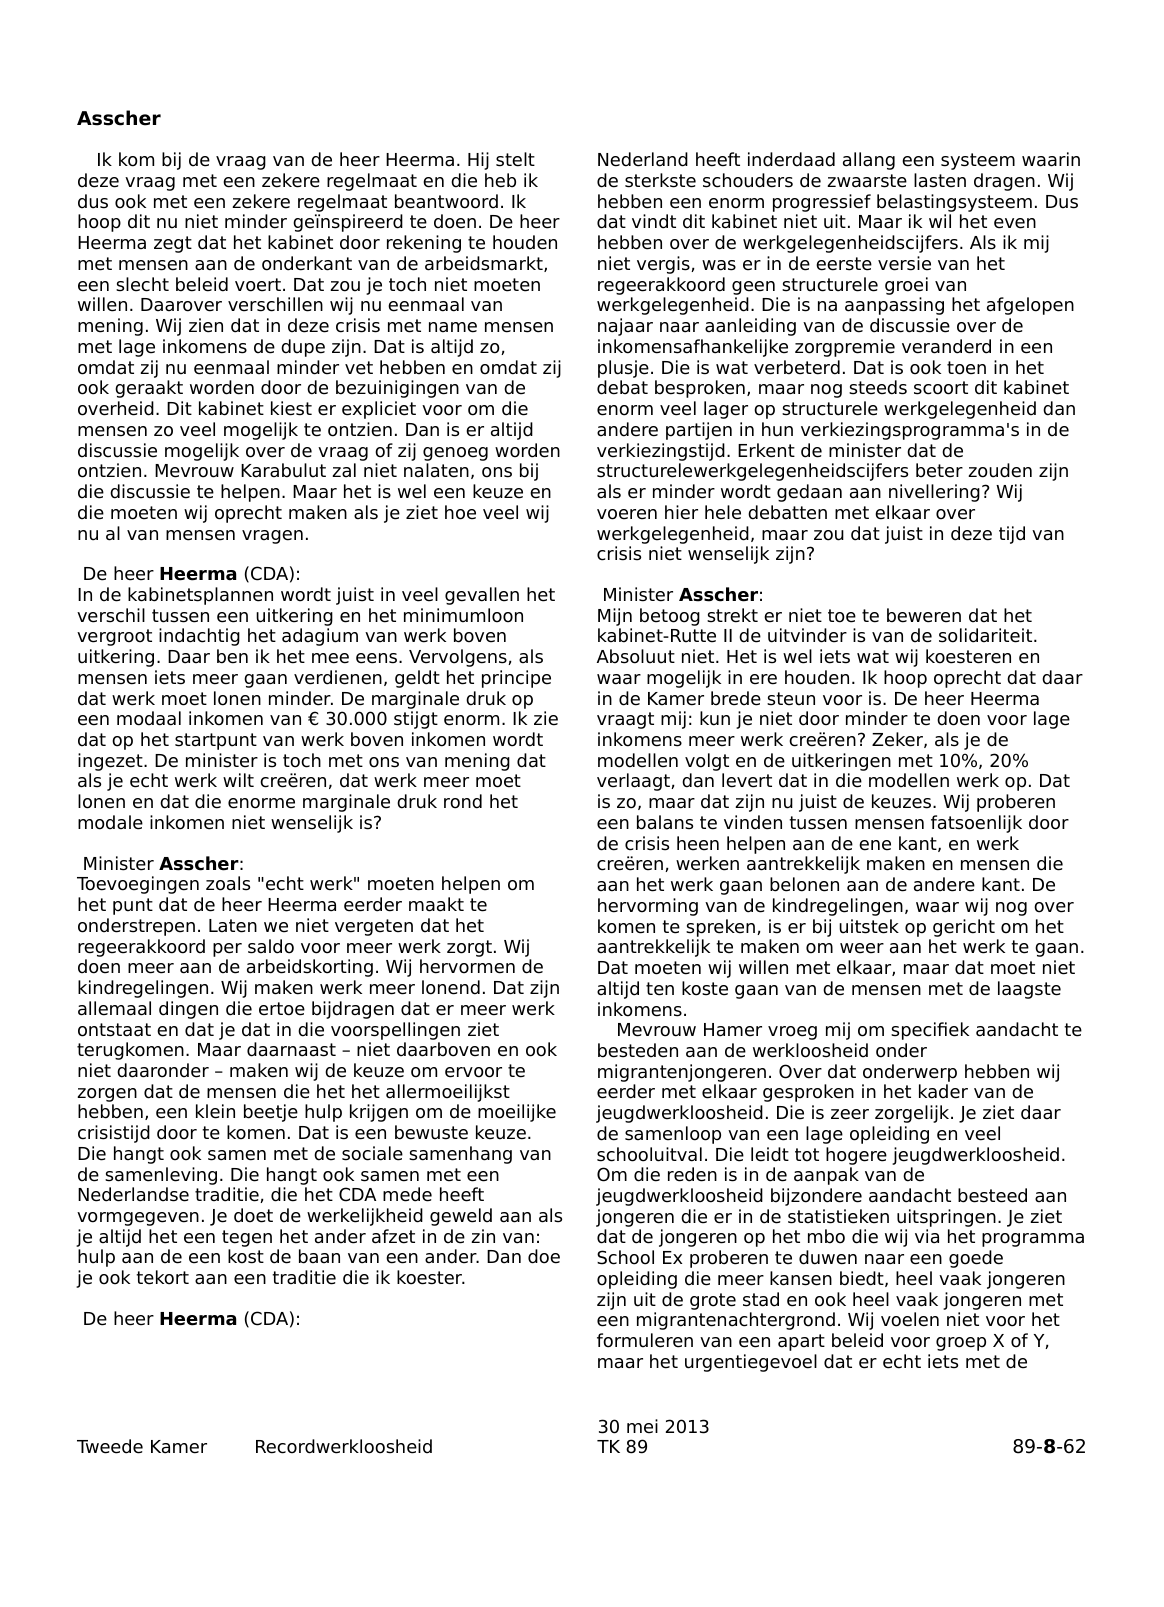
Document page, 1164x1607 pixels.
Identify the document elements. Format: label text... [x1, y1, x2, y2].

text Toevoegingen zoals "echt werk" moeten helpen om het punt dat de heer Heerma eerder maakt te onderstrepen. Laten we niet vergeten dat het regeerakkoord per saldo voor meer werk zorgt. Wij doen meer aan de arbeidskorting. Wij hervormen de kindregelingen. Wij maken werk meer lonend. Dat zijn allemaal dingen die ertoe bijdragen dat er meer werk ontstaat en dat je dat in die voorspellingen ziet terugkomen. Maar daarnaast – niet daarboven en ook niet daaronder – maken wij de keuze om ervoor te zorgen dat de mensen die het het allermoeilijkst hebben, een klein beetje hulp krijgen om de moeilijke crisistijd door te komen. Dat is een bewuste keuze. Die hangt ook samen met de sociale samenhang van de samenleving. Die hangt ook samen met een Nederlandse traditie, die het CDA mede heeft vormgegeven. Je doet de werkelijkheid geweld aan als je altijd het een tegen het ander afzet in de zin van: hulp aan de een kost de baan van een ander. Dan doe je ook tekort aan een traditie die ik koester. [77, 874, 567, 1289]
text Minister Asscher: [596, 585, 1087, 606]
text Ik kom bij de vraag van de heer Heerma. Hij stelt deze vraag met een zekere regelmaat en die heb ik dus ook met een zekere regelmaat beantwoord. Ik hoop dit nu niet minder geïnspireerd te doen. De heer Heerma zegt dat het kabinet door rekening te houden met mensen aan de onderkant van de arbeidsmarkt, een slecht beleid voert. Dat zou je toch niet moeten willen. Daarover verschillen wij nu eenmaal van mening. Wij zien dat in deze crisis met name mensen met lage inkomens de dupe zijn. Dat is altijd zo, omdat zij nu eenmaal minder vet hebben en omdat zij ook geraakt worden door de bezuinigingen van de overheid. Dit kabinet kiest er expliciet voor om die mensen zo veel mogelijk te ontzien. Dan is er altijd discussie mogelijk over de vraag of zij genoeg worden ontzien. Mevrouw Karabulut zal niet nalaten, ons bij die discussie te helpen. Maar het is wel een keuze en die moeten wij oprecht maken als je ziet hoe veel wij nu al van mensen vragen. [77, 150, 567, 544]
text De heer Heerma (CDA): [77, 1309, 567, 1329]
text Minister Asscher: [77, 853, 567, 874]
text Mevrouw Hamer vroeg mij om specifiek aandacht te besteden aan de werkloosheid onder migrantenjongeren. Over dat onderwerp hebben wij eerder met elkaar gesproken in het kader van de jeugdwerkloosheid. Die is zeer zorgelijk. Je ziet daar de samenloop van een lage opleiding en veel schooluitval. Die leidt tot hogere jeugdwerkloosheid. Om die reden is in de aanpak van de jeugdwerkloosheid bijzondere aandacht besteed aan jongeren die er in de statistieken uitspringen. Je ziet dat de jongeren op het mbo die wij via het programma School Ex proberen te duwen naar een goede opleiding die meer kansen biedt, heel vaak jongeren zijn uit de grote stad en ook heel vaak jongeren met een migrantenachtergrond. Wij voelen niet voor het formuleren van een apart beleid voor groep X of Y, maar het urgentiegevoel dat er echt iets met de [596, 1020, 1087, 1372]
text In de kabinetsplannen wordt juist in veel gevallen het verschil tussen een uitkering en het minimumloon vergroot indachtig het adagium van werk boven uitkering. Daar ben ik het mee eens. Vervolgens, als mensen iets meer gaan verdienen, geldt het principe dat werk moet lonen minder. De marginale druk op een modaal inkomen van € 30.000 stijgt enorm. Ik zie dat op het startpunt van werk boven inkomen wordt ingezet. De minister is toch met ons van mening dat als je echt werk wilt creëren, dat werk meer moet lonen en dat die enorme marginale druk rond het modale inkomen niet wenselijk is? [77, 585, 567, 833]
text Nederland heeft inderdaad allang een systeem waarin de sterkste schouders de zwaarste lasten dragen. Wij hebben een enorm progressief belastingsysteem. Dus dat vindt dit kabinet niet uit. Maar ik wil het even hebben over de werkgelegenheidscijfers. Als ik mij niet vergis, was er in de eerste versie van het regeerakkoord geen structurele groei van werkgelegenheid. Die is na aanpassing het afgelopen najaar naar aanleiding van de discussie over de inkomensafhankelijke zorgpremie veranderd in een plusje. Die is wat verbeterd. Dat is ook toen in het debat besproken, maar nog steeds scoort dit kabinet enorm veel lager op structurele werkgelegenheid dan andere partijen in hun verkiezingsprogramma's in de verkiezingstijd. Erkent de minister dat de structurelewerkgelegenheidscijfers beter zouden zijn als er minder wordt gedaan aan nivellering? Wij voeren hier hele debatten met elkaar over werkgelegenheid, maar zou dat juist in deze tijd van crisis niet wenselijk zijn? [596, 150, 1087, 565]
text Mijn betoog strekt er niet toe te beweren dat het kabinet-Rutte II de uitvinder is van de solidariteit. Absoluut niet. Het is wel iets wat wij koesteren en waar mogelijk in ere houden. Ik hoop oprecht dat daar in de Kamer brede steun voor is. De heer Heerma vraagt mij: kun je niet door minder te doen voor lage inkomens meer werk creëren? Zeker, als je de modellen volgt en de uitkeringen met 10%, 20% verlaagt, dan levert dat in die modellen werk op. Dat is zo, maar dat zijn nu juist de keuzes. Wij proberen een balans te vinden tussen mensen fatsoenlijk door de crisis heen helpen aan de ene kant, en werk creëren, werken aantrekkelijk maken en mensen die aan het werk gaan belonen aan de andere kant. De hervorming van de kindregelingen, waar wij nog over komen te spreken, is er bij uitstek op gericht om het aantrekkelijk te maken om weer aan het werk te gaan. Dat moeten wij willen met elkaar, maar dat moet niet altijd ten koste gaan van de mensen met de laagste inkomens. [596, 606, 1087, 1020]
text De heer Heerma (CDA): [77, 564, 567, 585]
